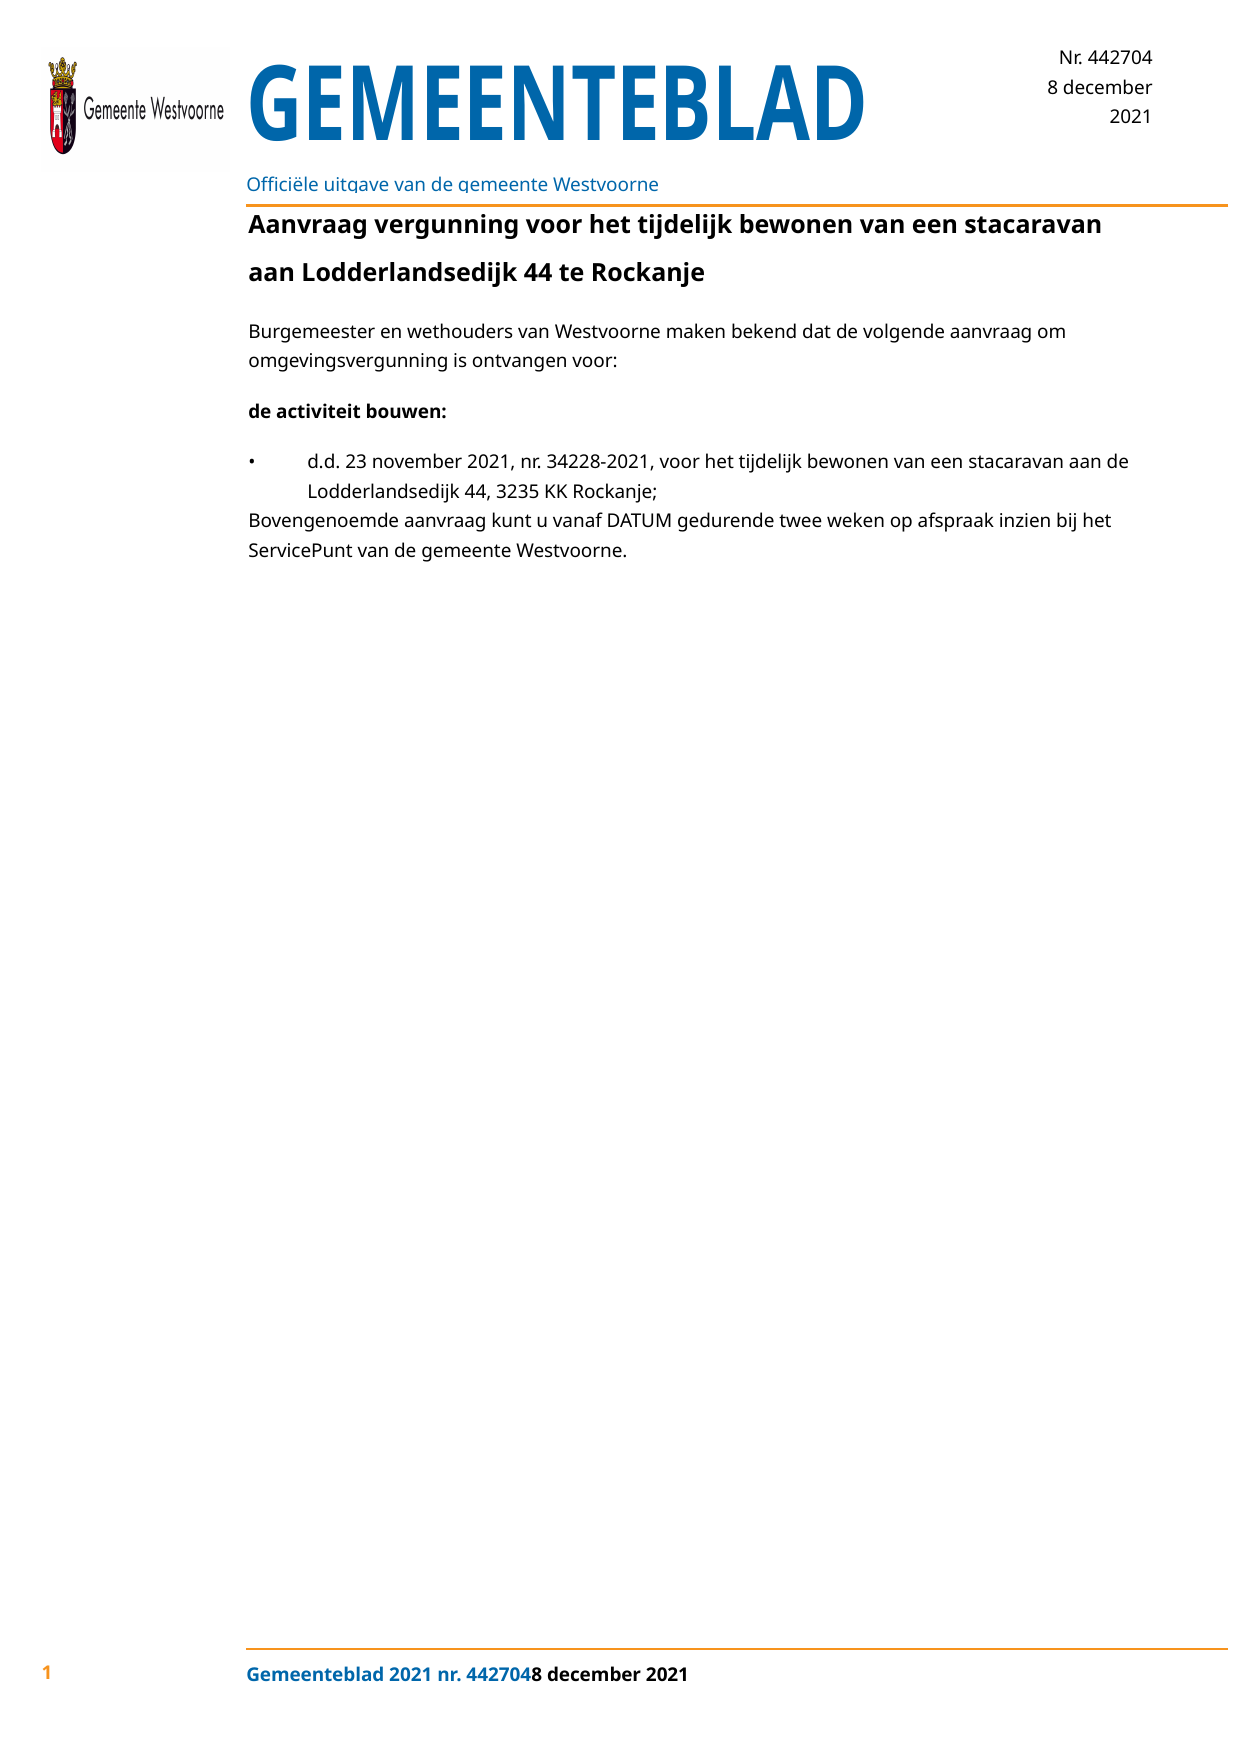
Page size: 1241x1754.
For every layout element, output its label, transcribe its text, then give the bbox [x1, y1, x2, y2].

list d.d. 23 november 2021, nr. 34228-2021, voor het tijdelijk bewonen van een stacaravan aan de Lodderlandsedijk 44, 3235 KK Rockanje; [248, 448, 1152, 504]
text Burgemeester en wethouders van Westvoorne maken bekend dat de volgende aanvraag om omgevingsvergunning is ontvangen voor: [248, 318, 1152, 373]
text Aanvraag vergunning voor het tijdelijk bewonen van een stacaravan aan Lodderlandsedijk 44 te Rockanje [248, 207, 1152, 288]
picture [41, 47, 231, 172]
text Bovengenoemde aanvraag kunt u vanaf DATUM gedurende twee weken op afspraak inzien bij het ServicePunt van de gemeente Westvoorne. [248, 507, 1152, 563]
text de activiteit bouwen: [248, 398, 1152, 424]
